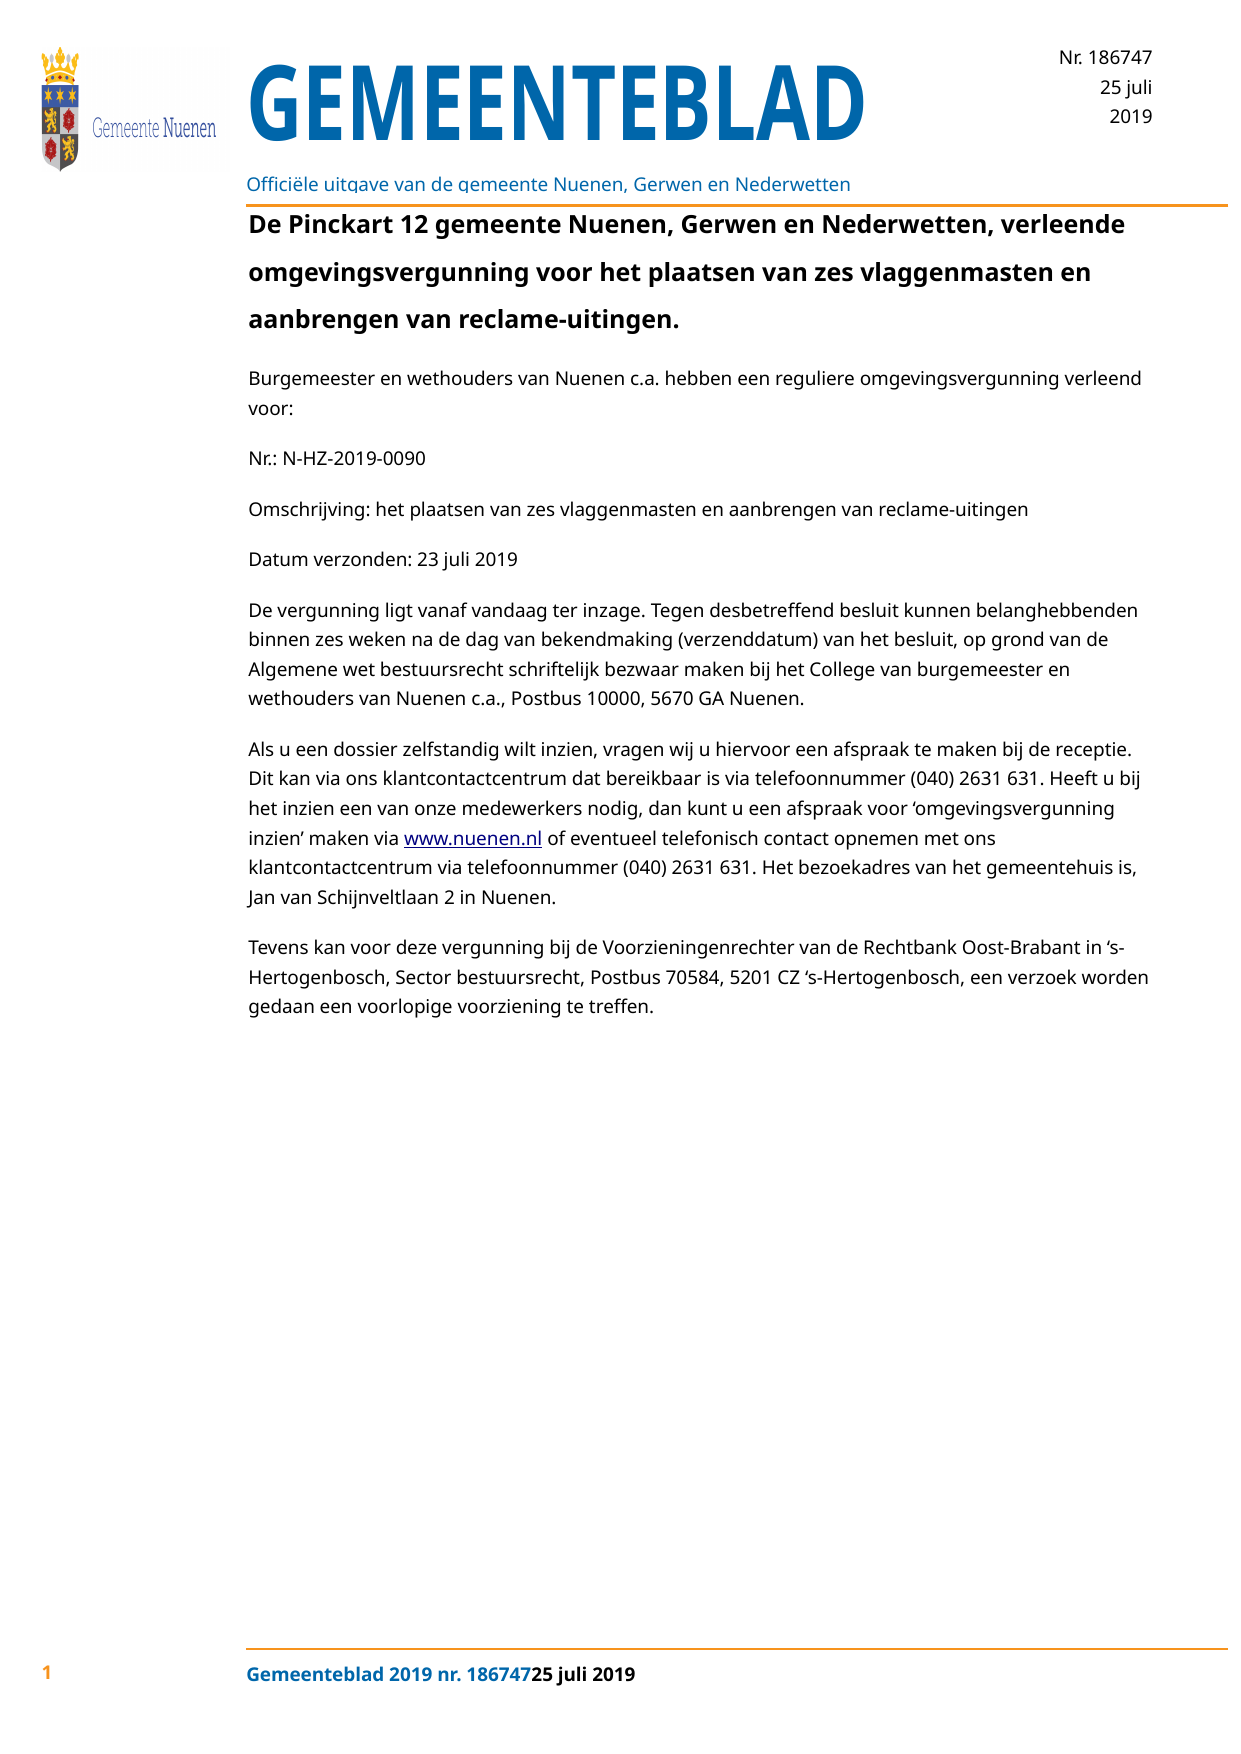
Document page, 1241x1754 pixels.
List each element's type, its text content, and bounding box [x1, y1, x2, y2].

text Omschrijving: het plaatsen van zes vlaggenmasten en aanbrengen van reclame-uitingen [248, 496, 1152, 522]
text Datum verzonden: 23 juli 2019 [248, 546, 1152, 572]
text De vergunning ligt vanaf vandaag ter inzage. Tegen desbetreffend besluit kunnen belanghebbenden binnen zes weken na de dag van bekendmaking (verzenddatum) van het besluit, op grond van de Algemene wet bestuursrecht schriftelijk bezwaar maken bij het College van burgemeester en wethouders van Nuenen c.a., Postbus 10000, 5670 GA Nuenen. [248, 597, 1152, 711]
text Tevens kan voor deze vergunning bij de Voorzieningenrechter van de Rechtbank Oost-Brabant in ‘s-Hertogenbosch, Sector bestuursrecht, Postbus 70584, 5201 CZ ‘s-Hertogenbosch, een verzoek worden gedaan een voorlopige voorziening te treffen. [248, 934, 1152, 1019]
text De Pinckart 12 gemeente Nuenen, Gerwen en Nederwetten, verleende omgevingsvergunning voor het plaatsen van zes vlaggenmasten en aanbrengen van reclame-uitingen. [248, 207, 1152, 336]
text Als u een dossier zelfstandig wilt inzien, vragen wij u hiervoor een afspraak te maken bij de receptie. Dit kan via ons klantcontactcentrum dat bereikbaar is via telefoonnummer (040) 2631 631. Heeft u bij het inzien een van onze medewerkers nodig, dan kunt u een afspraak voor ‘omgevingsvergunning inzien’ maken via www.nuenen.nl of eventueel telefonisch contact opnemen met ons klantcontactcentrum via telefoonnummer (040) 2631 631. Het bezoekadres van het gemeentehuis is, Jan van Schijnveltlaan 2 in Nuenen. [248, 736, 1152, 909]
picture [41, 47, 231, 172]
text Nr.: N-HZ-2019-0090 [248, 446, 1152, 471]
text Burgemeester en wethouders van Nuenen c.a. hebben een reguliere omgevingsvergunning verleend voor: [248, 366, 1152, 421]
